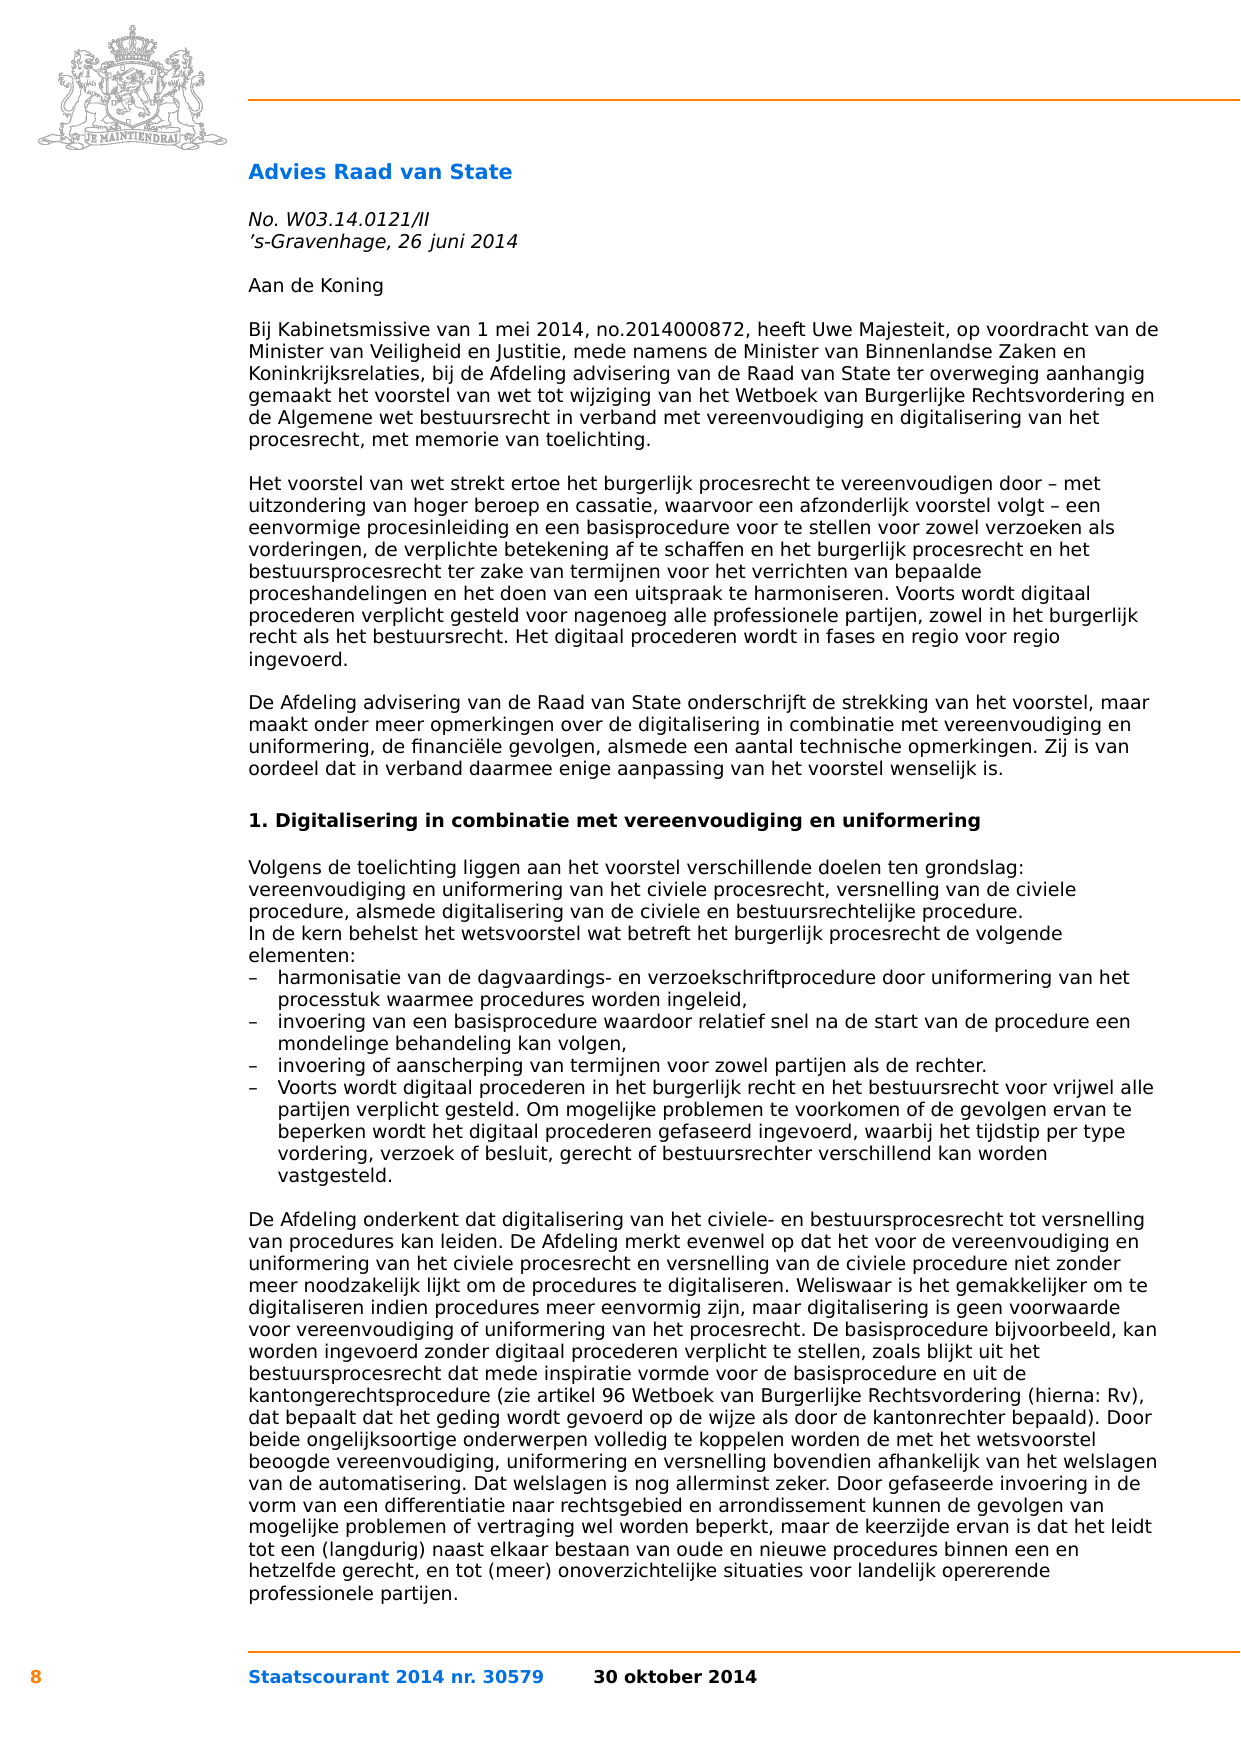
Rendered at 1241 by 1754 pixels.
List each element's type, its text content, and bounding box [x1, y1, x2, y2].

picture [38, 25, 227, 150]
text Aan de Koning [248, 275, 1163, 297]
text In de kern behelst het wetsvoorstel wat betreft het burgerlijk procesrecht de volgende elementen: [248, 923, 1163, 967]
subtitle 1. Digitalisering in combinatie met vereenvoudiging en uniformering [248, 810, 1163, 832]
text – harmonisatie van de dagvaardings- en verzoekschriftprocedure door uniformering van het processtuk waarmee procedures worden ingeleid, [248, 967, 1163, 1011]
text – invoering van een basisprocedure waardoor relatief snel na de start van de procedure een mondelinge behandeling kan volgen, [248, 1011, 1163, 1055]
text De Afdeling onderkent dat digitalisering van het civiele- en bestuursprocesrecht tot versnelling van procedures kan leiden. De Afdeling merkt evenwel op dat het voor de vereenvoudiging en uniformering van het civiele procesrecht en versnelling van de civiele procedure niet zonder meer noodzakelijk lijkt om de procedures te digitaliseren. Weliswaar is het gemakkelijker om te digitaliseren indien procedures meer eenvormig zijn, maar digitalisering is geen voorwaarde voor vereenvoudiging of uniformering van het procesrecht. De basisprocedure bijvoorbeeld, kan worden ingevoerd zonder digitaal procederen verplicht te stellen, zoals blijkt uit het bestuursprocesrecht dat mede inspiratie vormde voor de basisprocedure en uit de kantongerechtsprocedure (zie artikel 96 Wetboek van Burgerlijke Rechtsvordering (hierna: Rv), dat bepaalt dat het geding wordt gevoerd op de wijze als door de kantonrechter bepaald). Door beide ongelijksoortige onderwerpen volledig te koppelen worden de met het wetsvoorstel beoogde vereenvoudiging, uniformering en versnelling bovendien afhankelijk van het welslagen van de automatisering. Dat welslagen is nog allerminst zeker. Door gefaseerde invoering in de vorm van een differentiatie naar rechtsgebied en arrondissement kunnen de gevolgen van mogelijke problemen of vertraging wel worden beperkt, maar de keerzijde ervan is dat het leidt tot een (langdurig) naast elkaar bestaan van oude en nieuwe procedures binnen een en hetzelfde gerecht, en tot (meer) onoverzichtelijke situaties voor landelijk opererende professionele partijen. [248, 1209, 1163, 1604]
text Het voorstel van wet strekt ertoe het burgerlijk procesrecht te vereenvoudigen door – met uitzondering van hoger beroep en cassatie, waarvoor een afzonderlijk voorstel volgt – een eenvormige procesinleiding en een basisprocedure voor te stellen voor zowel verzoeken als vorderingen, de verplichte betekening af te schaffen en het burgerlijk procesrecht en het bestuursprocesrecht ter zake van termijnen voor het verrichten van bepaalde proceshandelingen en het doen van een uitspraak te harmoniseren. Voorts wordt digitaal procederen verplicht gesteld voor nagenoeg alle professionele partijen, zowel in het burgerlijk recht als het bestuursrecht. Het digitaal procederen wordt in fases en regio voor regio ingevoerd. [248, 473, 1163, 670]
text – Voorts wordt digitaal procederen in het burgerlijk recht en het bestuursrecht voor vrijwel alle partijen verplicht gesteld. Om mogelijke problemen te voorkomen of de gevolgen ervan te beperken wordt het digitaal procederen gefaseerd ingevoerd, waarbij het tijdstip per type vordering, verzoek of besluit, gerecht of bestuursrechter verschillend kan worden vastgesteld. [248, 1077, 1163, 1187]
text ’s-Gravenhage, 26 juni 2014 [248, 231, 1163, 253]
text No. W03.14.0121/II [248, 209, 1163, 231]
text Volgens de toelichting liggen aan het voorstel verschillende doelen ten grondslag: vereenvoudiging en uniformering van het civiele procesrecht, versnelling van de civiele procedure, alsmede digitalisering van de civiele en bestuursrechtelijke procedure. [248, 857, 1163, 923]
text De Afdeling advisering van de Raad van State onderschrijft de strekking van het voorstel, maar maakt onder meer opmerkingen over de digitalisering in combinatie met vereenvoudiging en uniformering, de financiële gevolgen, alsmede een aantal technische opmerkingen. Zij is van oordeel dat in verband daarmee enige aanpassing van het voorstel wenselijk is. [248, 692, 1163, 780]
text Bij Kabinetsmissive van 1 mei 2014, no.2014000872, heeft Uwe Majesteit, op voordracht van de Minister van Veiligheid en Justitie, mede namens de Minister van Binnenlandse Zaken en Koninkrijksrelaties, bij de Afdeling advisering van de Raad van State ter overweging aanhangig gemaakt het voorstel van wet tot wijziging van het Wetboek van Burgerlijke Rechtsvordering en de Algemene wet bestuursrecht in verband met vereenvoudiging en digitalisering van het procesrecht, met memorie van toelichting. [248, 319, 1163, 451]
text – invoering of aanscherping van termijnen voor zowel partijen als de rechter. [248, 1055, 1163, 1077]
subtitle Advies Raad van State [248, 160, 1163, 184]
